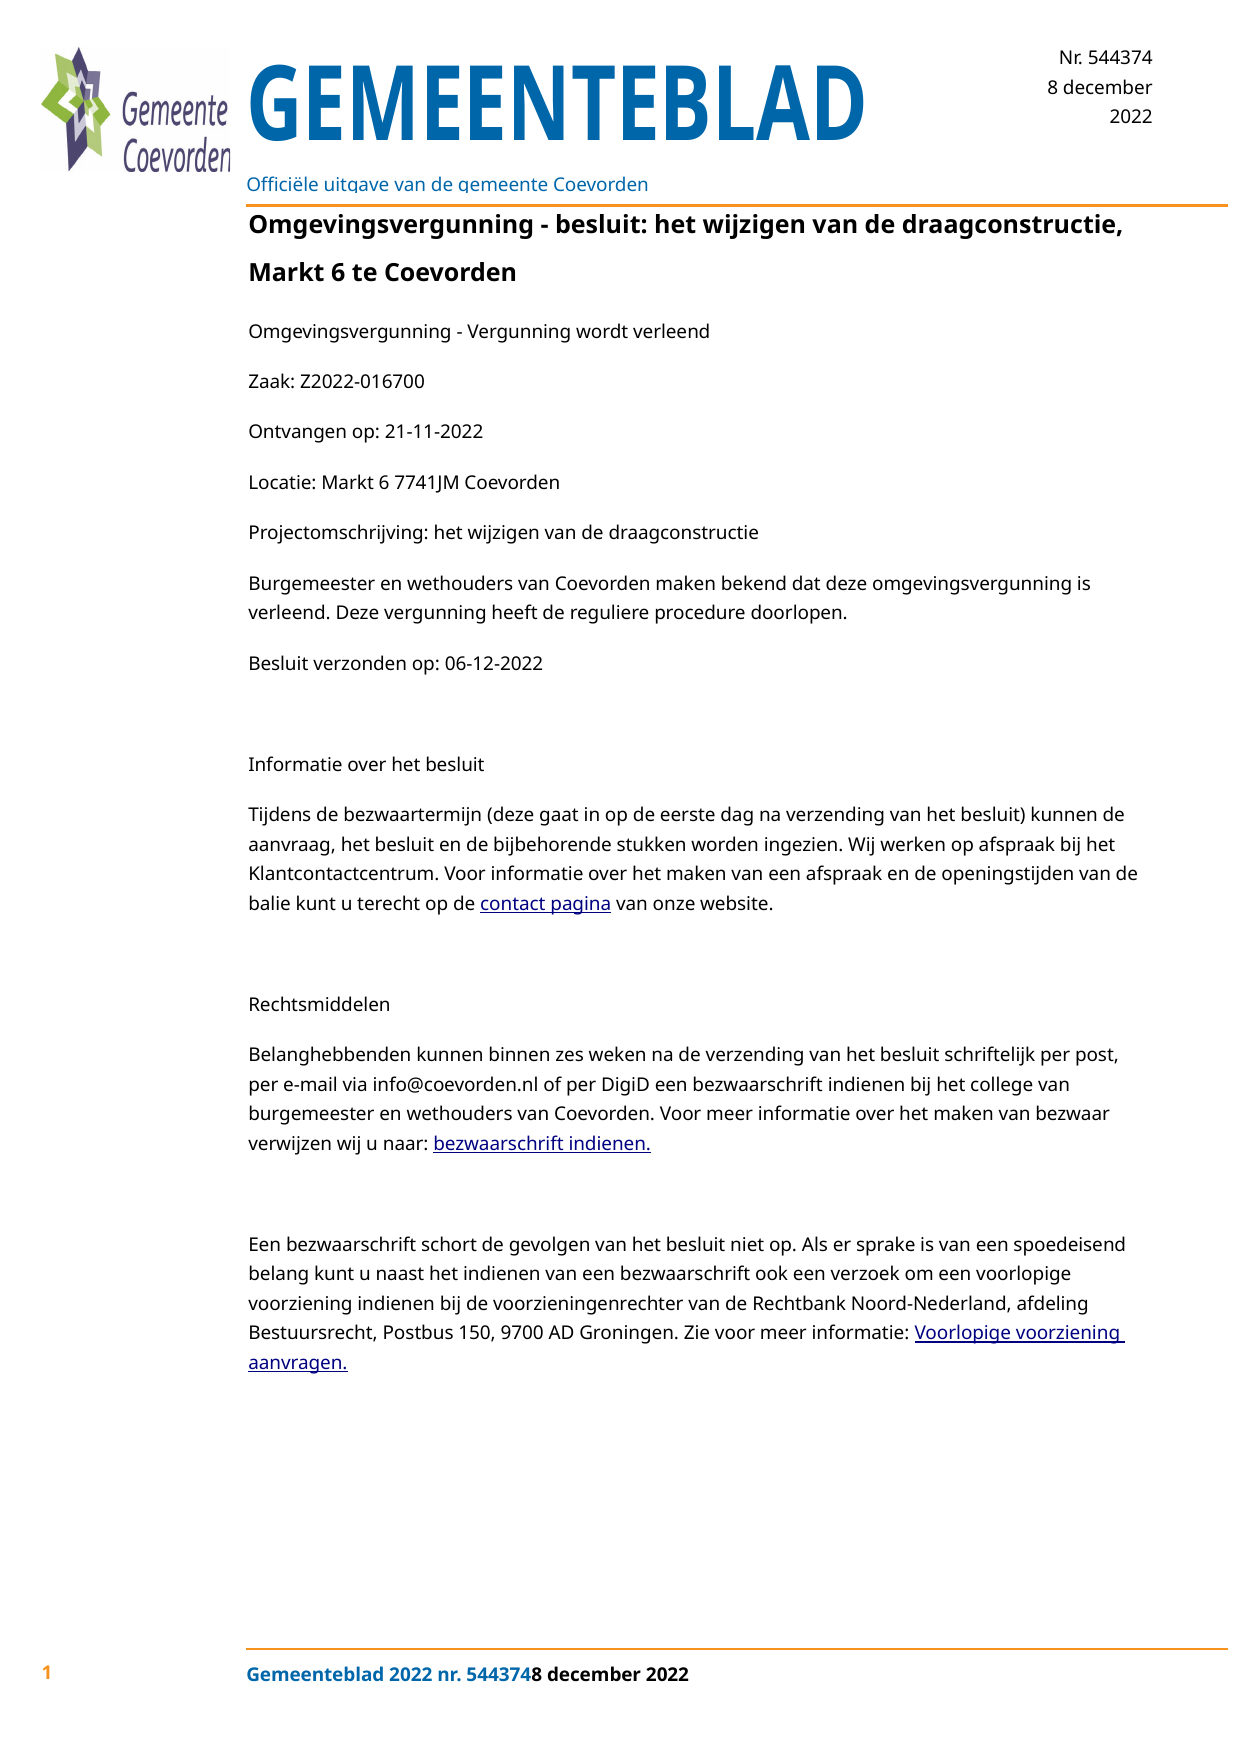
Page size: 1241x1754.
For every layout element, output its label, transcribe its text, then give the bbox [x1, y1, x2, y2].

text Besluit verzonden op: 06-12-2022 [248, 650, 1152, 676]
text Locatie: Markt 6 7741JM Coevorden [248, 469, 1152, 495]
text Projectomschrijving: het wijzigen van de draagconstructie [248, 519, 1152, 545]
text Belanghebbenden kunnen binnen zes weken na de verzending van het besluit schriftelijk per post, per e-mail via info@coevorden.nl of per DigiD een bezwaarschrift indienen bij het college van burgemeester en wethouders van Coevorden. Voor meer informatie over het maken van bezwaar verwijzen wij u naar: bezwaarschrift indienen. [248, 1041, 1152, 1156]
picture [41, 47, 231, 172]
text Burgemeester en wethouders van Coevorden maken bekend dat deze omgevingsvergunning is verleend. Deze vergunning heeft de reguliere procedure doorlopen. [248, 570, 1152, 625]
text Tijdens de bezwaartermijn (deze gaat in op de eerste dag na verzending van het besluit) kunnen de aanvraag, het besluit en de bijbehorende stukken worden ingezien. Wij werken op afspraak bij het Klantcontactcentrum. Voor informatie over het maken van een afspraak en de openingstijden van de balie kunt u terecht op de contact pagina van onze website. [248, 801, 1152, 916]
text Zaak: Z2022-016700 [248, 368, 1152, 394]
text Omgevingsvergunning - besluit: het wijzigen van de draagconstructie, Markt 6 te Coevorden [248, 207, 1152, 288]
text Omgevingsvergunning - Vergunning wordt verleend [248, 318, 1152, 344]
text Informatie over het besluit [248, 751, 1152, 777]
text Een bezwaarschrift schort de gevolgen van het besluit niet op. Als er sprake is van een spoedeisend belang kunt u naast het indienen van een bezwaarschrift ook een verzoek om een voorlopige voorziening indienen bij de voorzieningenrechter van de Rechtbank Noord-Nederland, afdeling Bestuursrecht, Postbus 150, 9700 AD Groningen. Zie voor meer informatie: Voorlopige voorziening aanvragen. [248, 1231, 1152, 1375]
text Rechtsmiddelen [248, 991, 1152, 1017]
text Ontvangen op: 21-11-2022 [248, 419, 1152, 444]
